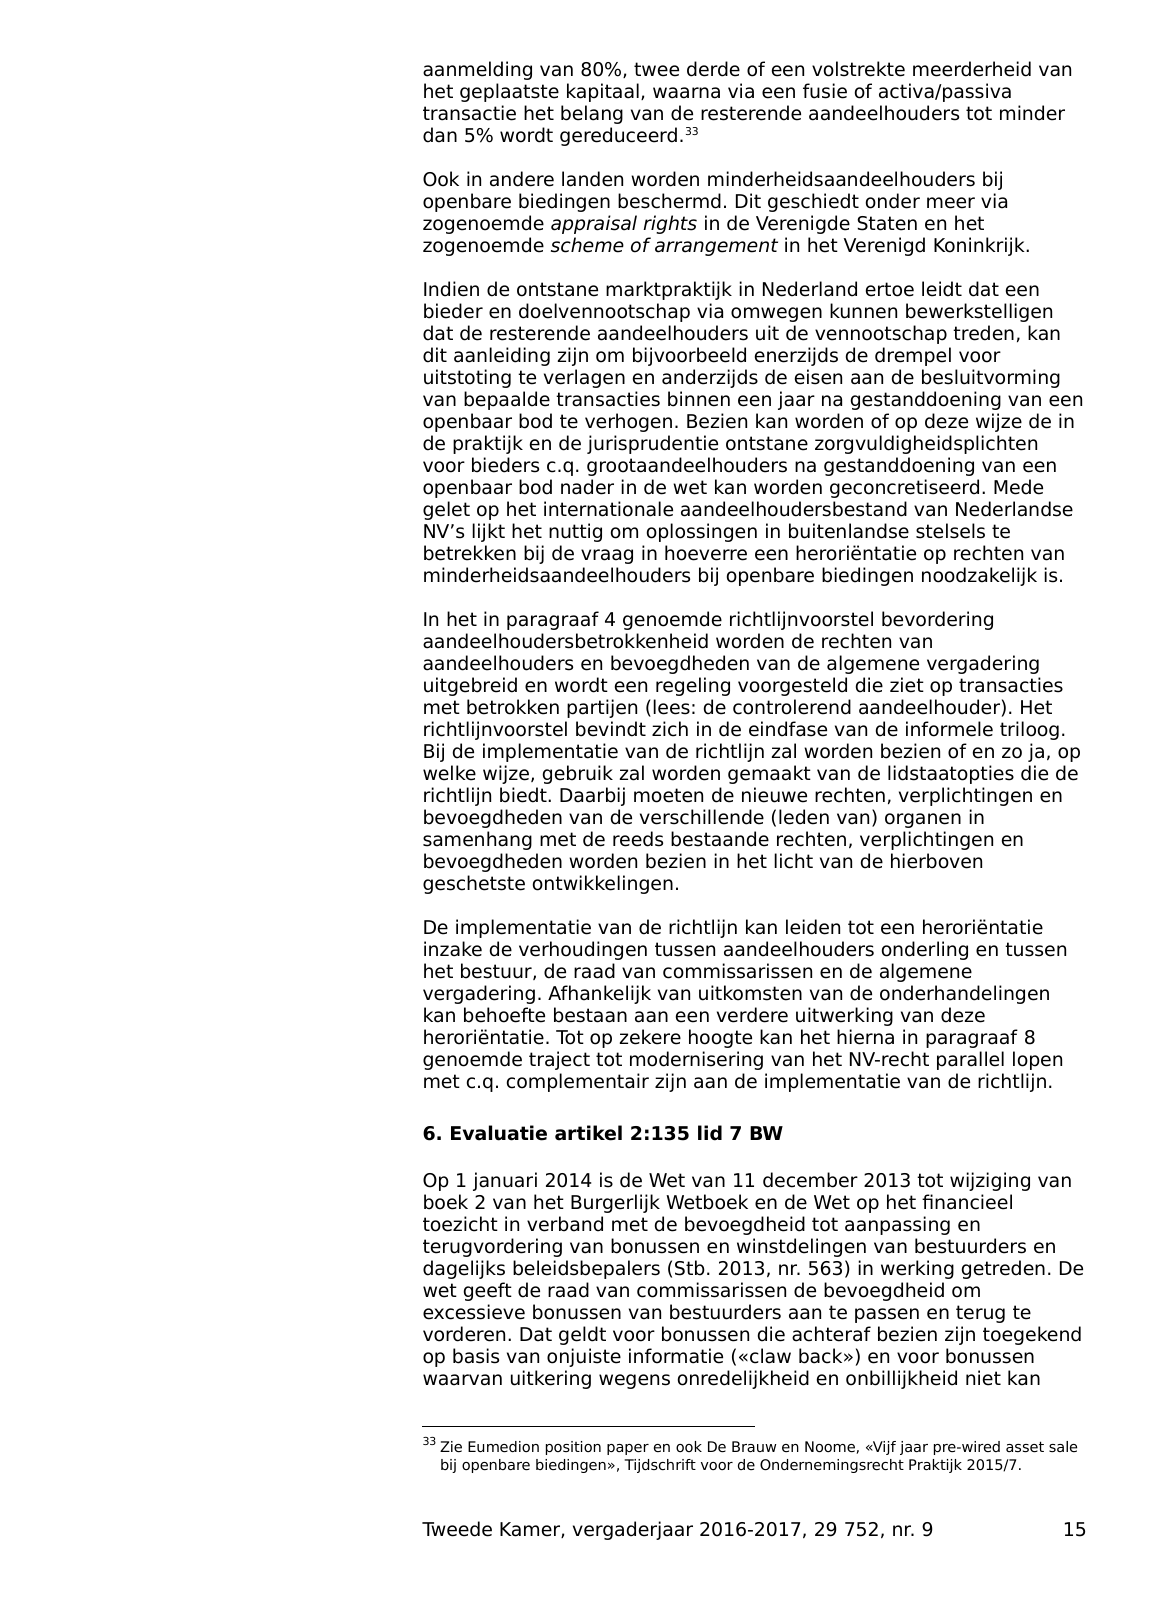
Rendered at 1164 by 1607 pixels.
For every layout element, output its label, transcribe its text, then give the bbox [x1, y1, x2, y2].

text aanmelding van 80%, twee derde of een volstrekte meerderheid van het geplaatste kapitaal, waarna via een fusie of activa/passiva transactie het belang van de resterende aandeelhouders tot minder dan 5% wordt gereduceerd. [422, 59, 1087, 147]
text Op 1 januari 2014 is de Wet van 11 december 2013 tot wijziging van boek 2 van het Burgerlijk Wetboek en de Wet op het financieel toezicht in verband met de bevoegdheid tot aanpassing en terugvordering van bonussen en winstdelingen van bestuurders en dagelijks beleidsbepalers (Stb. 2013, nr. 563) in werking getreden. De wet geeft de raad van commissarissen de bevoegdheid om excessieve bonussen van bestuurders aan te passen en terug te vorderen. Dat geldt voor bonussen die achteraf bezien zijn toegekend op basis van onjuiste informatie («claw back») en voor bonussen waarvan uitkering wegens onredelijkheid en onbillijkheid niet kan [422, 1170, 1087, 1390]
text De implementatie van de richtlijn kan leiden tot een heroriëntatie inzake de verhoudingen tussen aandeelhouders onderling en tussen het bestuur, de raad van commissarissen en de algemene vergadering. Afhankelijk van uitkomsten van de onderhandelingen kan behoefte bestaan aan een verdere uitwerking van deze heroriëntatie. Tot op zekere hoogte kan het hierna in paragraaf 8 genoemde traject tot modernisering van het NV-recht parallel lopen met c.q. complementair zijn aan de implementatie van de richtlijn. [422, 917, 1087, 1093]
text Zie Eumedion position paper en ook De Brauw en Noome, «Vijf jaar pre-wired asset sale bij openbare biedingen», Tijdschrift voor de Ondernemingsrecht Praktijk 2015/7. [422, 1435, 1087, 1474]
subtitle 6. Evaluatie artikel 2:135 lid 7 BW [422, 1123, 1087, 1145]
text Indien de ontstane marktpraktijk in Nederland ertoe leidt dat een bieder en doelvennootschap via omwegen kunnen bewerkstelligen dat de resterende aandeelhouders uit de vennootschap treden, kan dit aanleiding zijn om bijvoorbeeld enerzijds de drempel voor uitstoting te verlagen en anderzijds de eisen aan de besluitvorming van bepaalde transacties binnen een jaar na gestanddoening van een openbaar bod te verhogen. Bezien kan worden of op deze wijze de in de praktijk en de jurisprudentie ontstane zorgvuldigheidsplichten voor bieders c.q. grootaandeelhouders na gestanddoening van een openbaar bod nader in de wet kan worden geconcretiseerd. Mede gelet op het internationale aandeelhoudersbestand van Nederlandse NV’s lijkt het nuttig om oplossingen in buitenlandse stelsels te betrekken bij de vraag in hoeverre een heroriëntatie op rechten van minderheidsaandeelhouders bij openbare biedingen noodzakelijk is. [422, 279, 1087, 587]
text Ook in andere landen worden minderheidsaandeelhouders bij openbare biedingen beschermd. Dit geschiedt onder meer via zogenoemde appraisal rights in de Verenigde Staten en het zogenoemde scheme of arrangement in het Verenigd Koninkrijk. [422, 169, 1087, 257]
text In het in paragraaf 4 genoemde richtlijnvoorstel bevordering aandeelhoudersbetrokkenheid worden de rechten van aandeelhouders en bevoegdheden van de algemene vergadering uitgebreid en wordt een regeling voorgesteld die ziet op transacties met betrokken partijen (lees: de controlerend aandeelhouder). Het richtlijnvoorstel bevindt zich in de eindfase van de informele triloog. Bij de implementatie van de richtlijn zal worden bezien of en zo ja, op welke wijze, gebruik zal worden gemaakt van de lidstaatopties die de richtlijn biedt. Daarbij moeten de nieuwe rechten, verplichtingen en bevoegdheden van de verschillende (leden van) organen in samenhang met de reeds bestaande rechten, verplichtingen en bevoegdheden worden bezien in het licht van de hierboven geschetste ontwikkelingen. [422, 609, 1087, 895]
